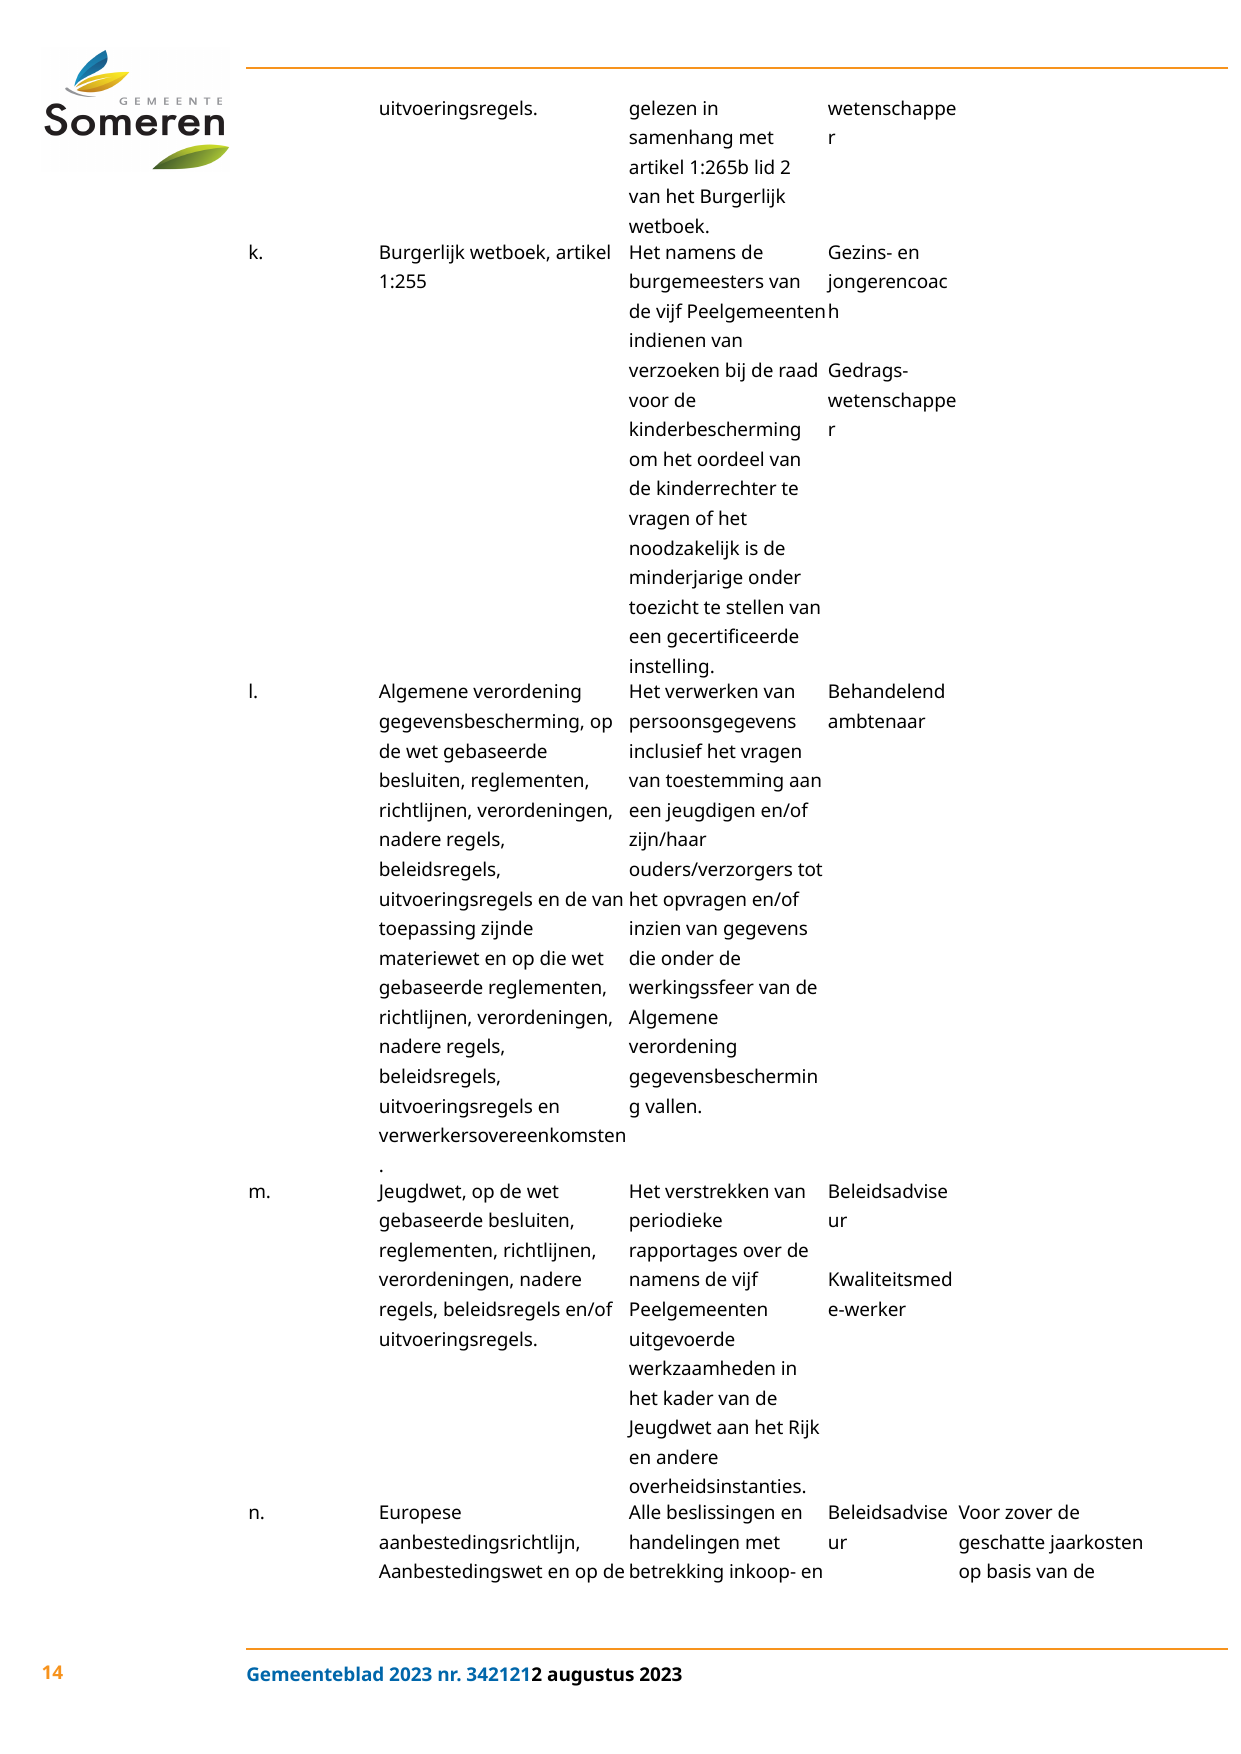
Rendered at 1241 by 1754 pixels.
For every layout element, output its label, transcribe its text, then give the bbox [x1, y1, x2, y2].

table_cell gelezen in samenhang met artikel 1:265b lid 2 van het Burgerlijk wetboek. [629, 95, 828, 239]
table_cell wetenschapper [828, 95, 958, 239]
table_cell [958, 239, 1152, 679]
table_cell Burgerlijk wetboek, artikel 1:255 [379, 239, 629, 679]
picture [41, 47, 231, 172]
table_cell Beleidsadviseur Kwaliteitsmede-werker [828, 1178, 958, 1499]
table_cell Gezins- en jongerencoach Gedrags- wetenschapper [828, 239, 958, 679]
table_cell Alle beslissingen en handelingen met betrekking inkoop- en [629, 1499, 828, 1584]
table_cell Europese aanbestedingsrichtlijn, Aanbestedingswet en op de [379, 1499, 629, 1584]
table_cell Het verstrekken van periodieke rapportages over de namens de vijf Peelgemeenten uitgevoerde werkzaamheden in het kader van de Jeugdwet aan het Rijk en andere overheidsinstanties. [629, 1178, 828, 1499]
table_cell k. [248, 239, 379, 679]
table_cell Algemene verordening gegevensbescherming, op de wet gebaseerde besluiten, reglementen, richtlijnen, verordeningen, nadere regels, beleidsregels, uitvoeringsregels en de van toepassing zijnde materiewet en op die wet gebaseerde reglementen, richtlijnen, verordeningen, nadere regels, beleidsregels, uitvoeringsregels en verwerkersovereenkomsten. [379, 679, 629, 1178]
table_cell Behandelend ambtenaar [828, 679, 958, 1178]
table_cell Voor zover de geschatte jaarkosten op basis van de [958, 1499, 1152, 1584]
table_cell [958, 679, 1152, 1178]
table_cell Het verwerken van persoonsgegevens inclusief het vragen van toestemming aan een jeugdigen en/of zijn/haar ouders/verzorgers tot het opvragen en/of inzien van gegevens die onder de werkingssfeer van de Algemene verordening gegevensbescherming vallen. [629, 679, 828, 1178]
table_cell Beleidsadviseur [828, 1499, 958, 1584]
table_cell [958, 1178, 1152, 1499]
table_cell l. [248, 679, 379, 1178]
table_cell m. [248, 1178, 379, 1499]
table_cell n. [248, 1499, 379, 1584]
table_cell Jeugdwet, op de wet gebaseerde besluiten, reglementen, richtlijnen, verordeningen, nadere regels, beleidsregels en/of uitvoeringsregels. [379, 1178, 629, 1499]
table_cell [958, 95, 1152, 239]
table_cell [248, 95, 379, 239]
table_cell uitvoeringsregels. [379, 95, 629, 239]
table_cell Het namens de burgemeesters van de vijf Peelgemeenten indienen van verzoeken bij de raad voor de kinderbescherming om het oordeel van de kinderrechter te vragen of het noodzakelijk is de minderjarige onder toezicht te stellen van een gecertificeerde instelling. [629, 239, 828, 679]
